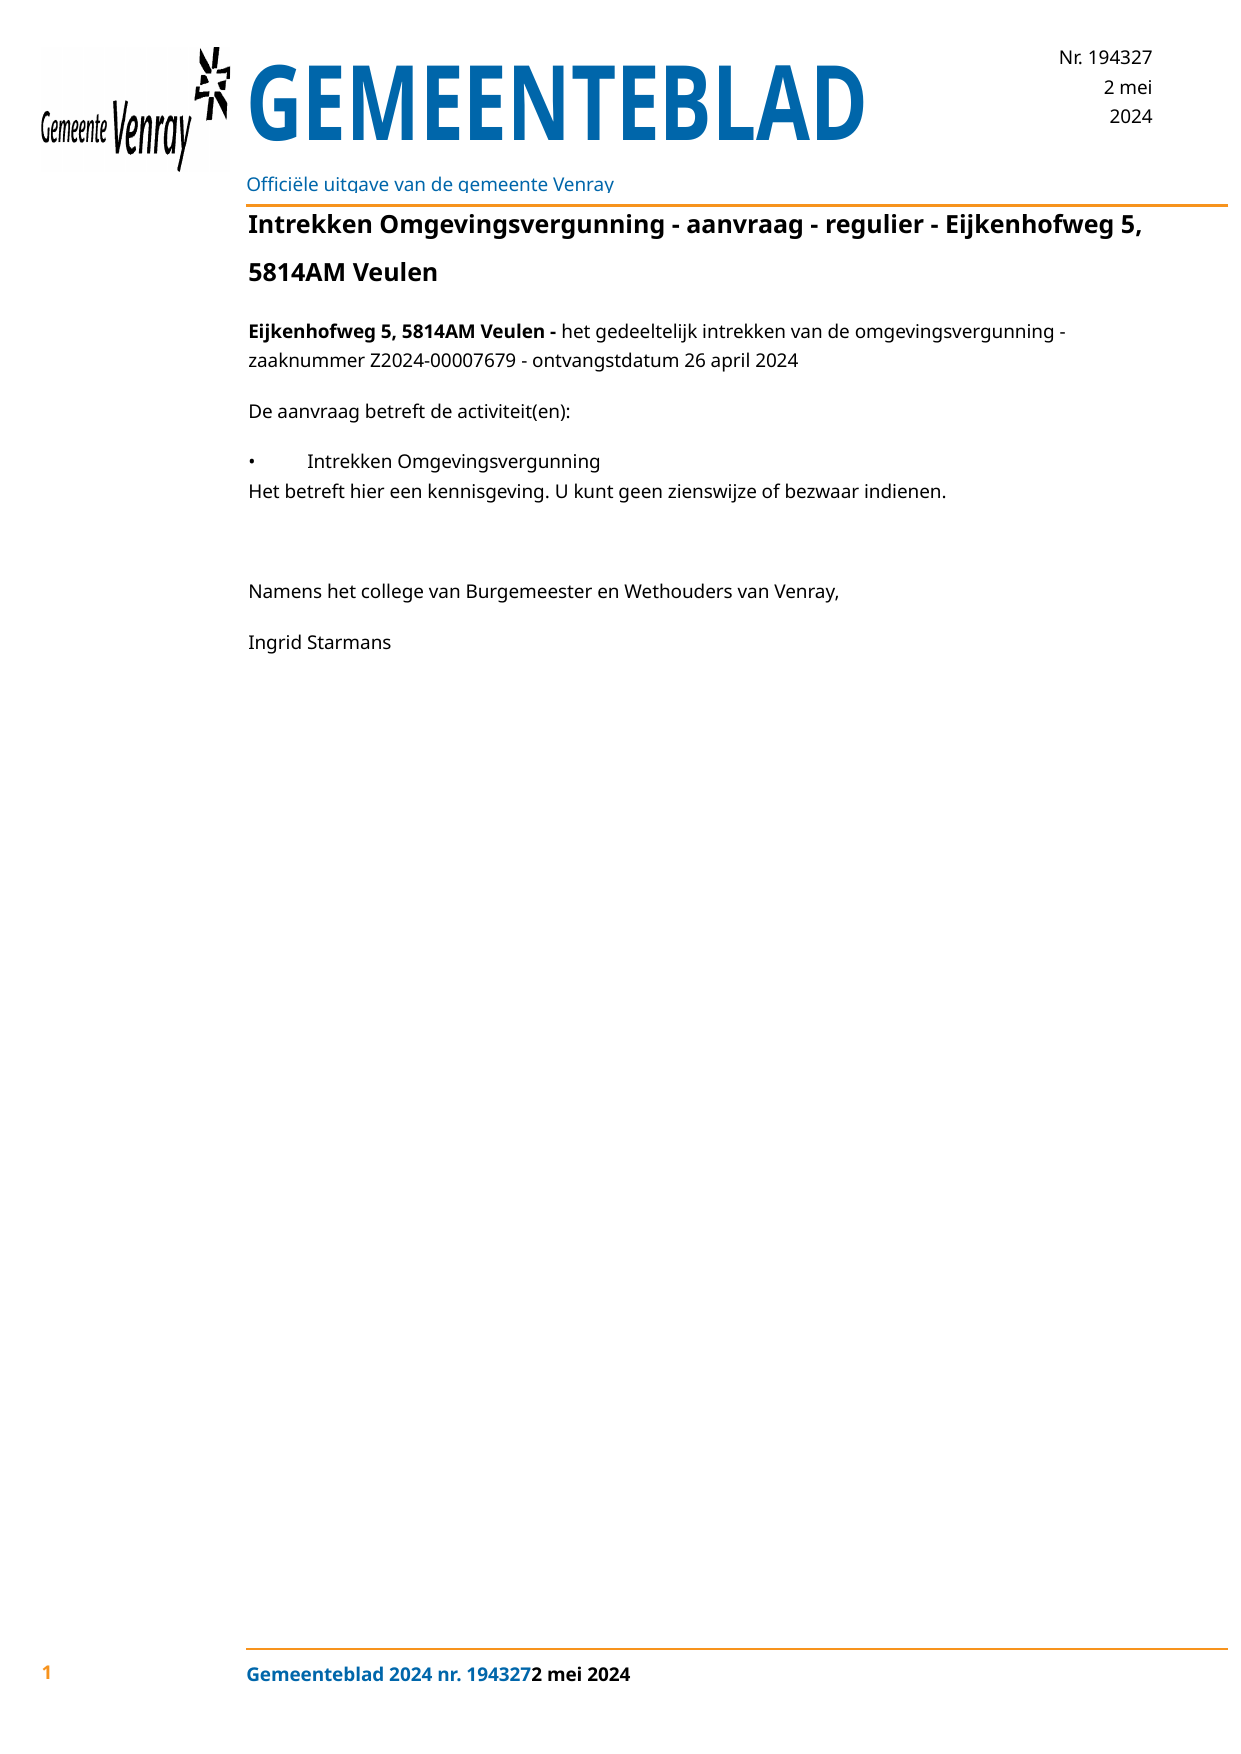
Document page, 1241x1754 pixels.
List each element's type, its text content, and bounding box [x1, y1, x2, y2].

text Namens het college van Burgemeester en Wethouders van Venray, [248, 579, 1152, 604]
list Intrekken Omgevingsvergunning [248, 448, 1152, 474]
text Ingrid Starmans [248, 629, 1152, 655]
text De aanvraag betreft de activiteit(en): [248, 398, 1152, 424]
text Het betreft hier een kennisgeving. U kunt geen zienswijze of bezwaar indienen. [248, 478, 1152, 504]
text Eijkenhofweg 5, 5814AM Veulen - het gedeeltelijk intrekken van de omgevingsvergunning - zaaknummer Z2024-00007679 - ontvangstdatum 26 april 2024 [248, 318, 1152, 373]
text Intrekken Omgevingsvergunning - aanvraag - regulier - Eijkenhofweg 5, 5814AM Veulen [248, 207, 1152, 288]
picture [41, 47, 231, 172]
